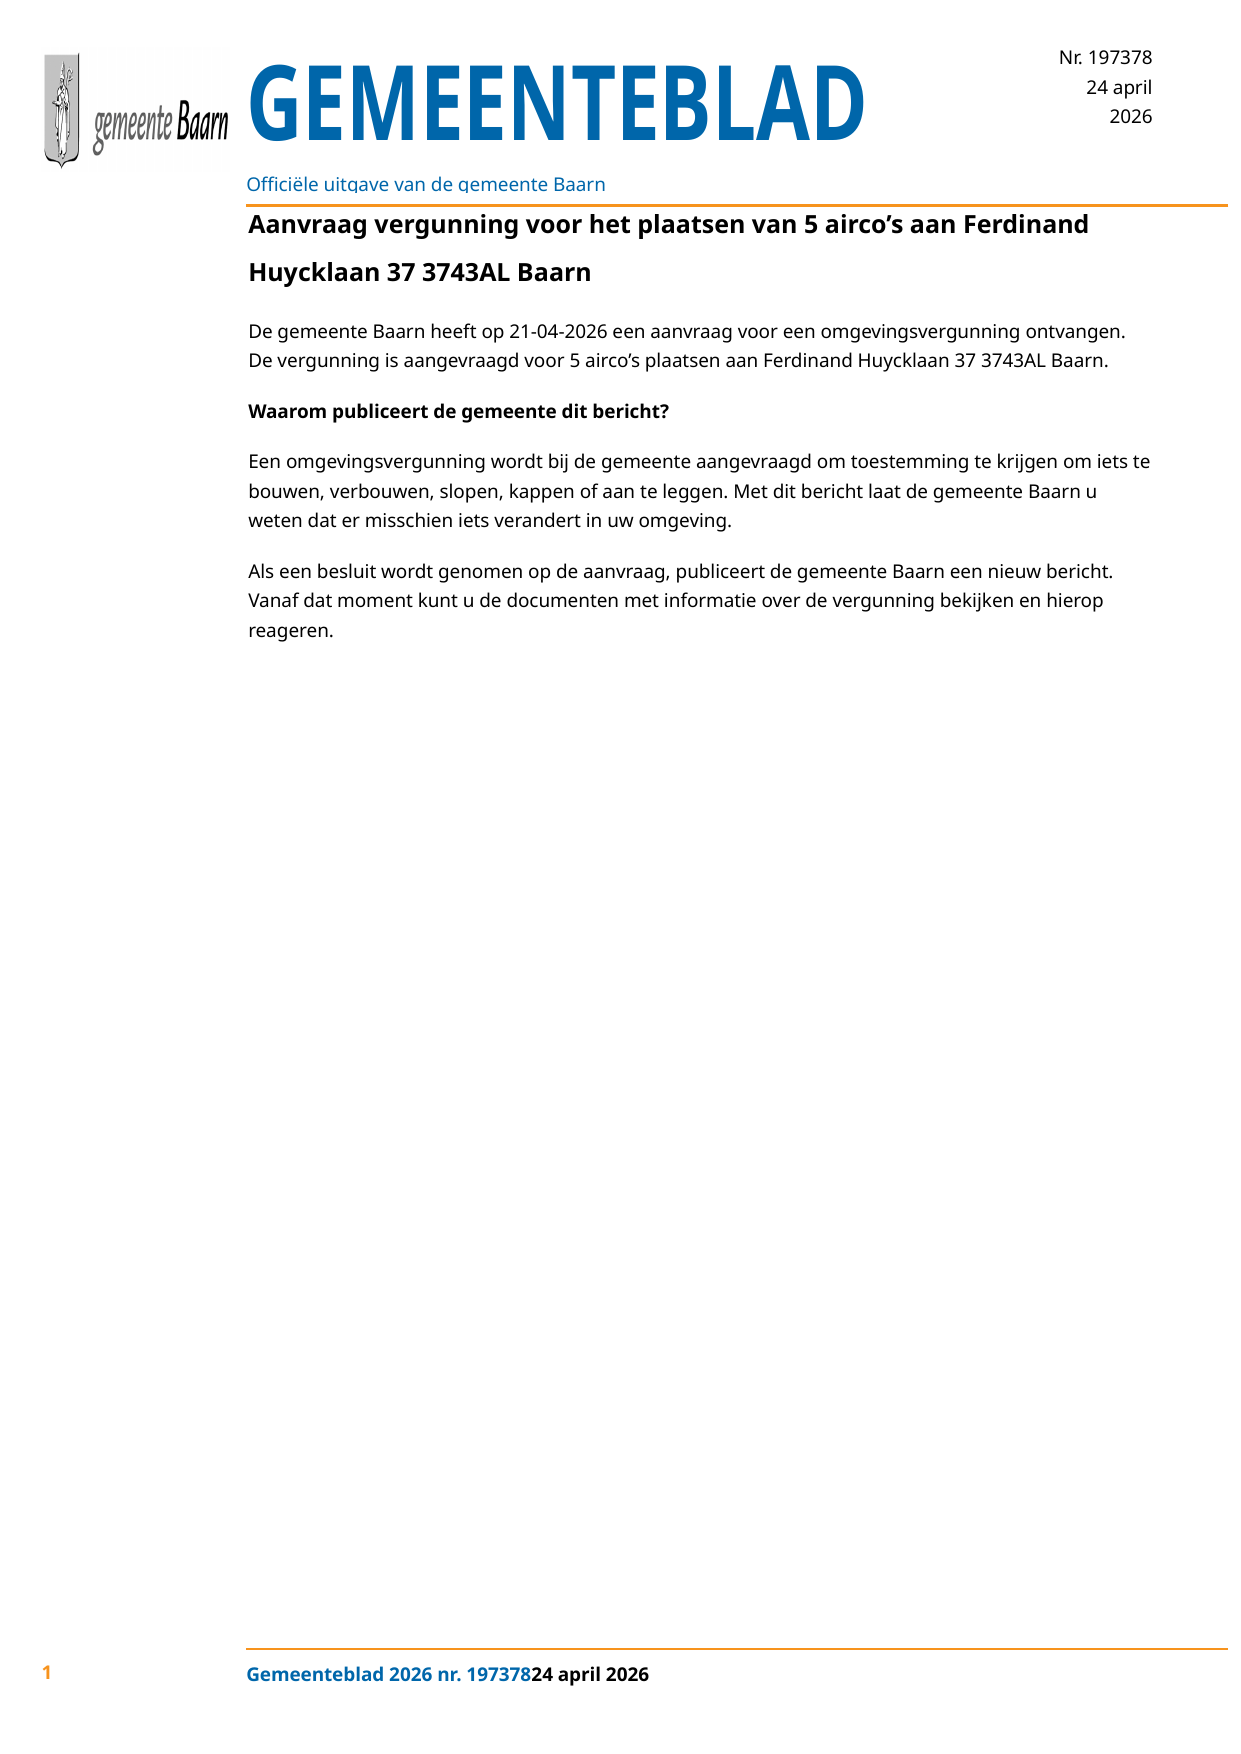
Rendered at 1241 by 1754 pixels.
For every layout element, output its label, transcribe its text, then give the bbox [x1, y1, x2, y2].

text Een omgevingsvergunning wordt bij de gemeente aangevraagd om toestemming te krijgen om iets te bouwen, verbouwen, slopen, kappen of aan te leggen. Met dit bericht laat de gemeente Baarn u weten dat er misschien iets verandert in uw omgeving. [248, 448, 1152, 533]
text Aanvraag vergunning voor het plaatsen van 5 airco’s aan Ferdinand Huycklaan 37 3743AL Baarn [248, 207, 1152, 288]
text Waarom publiceert de gemeente dit bericht? [248, 398, 1152, 424]
picture [41, 47, 231, 172]
text De gemeente Baarn heeft op 21-04-2026 een aanvraag voor een omgevingsvergunning ontvangen. De vergunning is aangevraagd voor 5 airco’s plaatsen aan Ferdinand Huycklaan 37 3743AL Baarn. [248, 318, 1152, 373]
text Als een besluit wordt genomen op de aanvraag, publiceert de gemeente Baarn een nieuw bericht. Vanaf dat moment kunt u de documenten met informatie over de vergunning bekijken en hierop reageren. [248, 558, 1152, 643]
